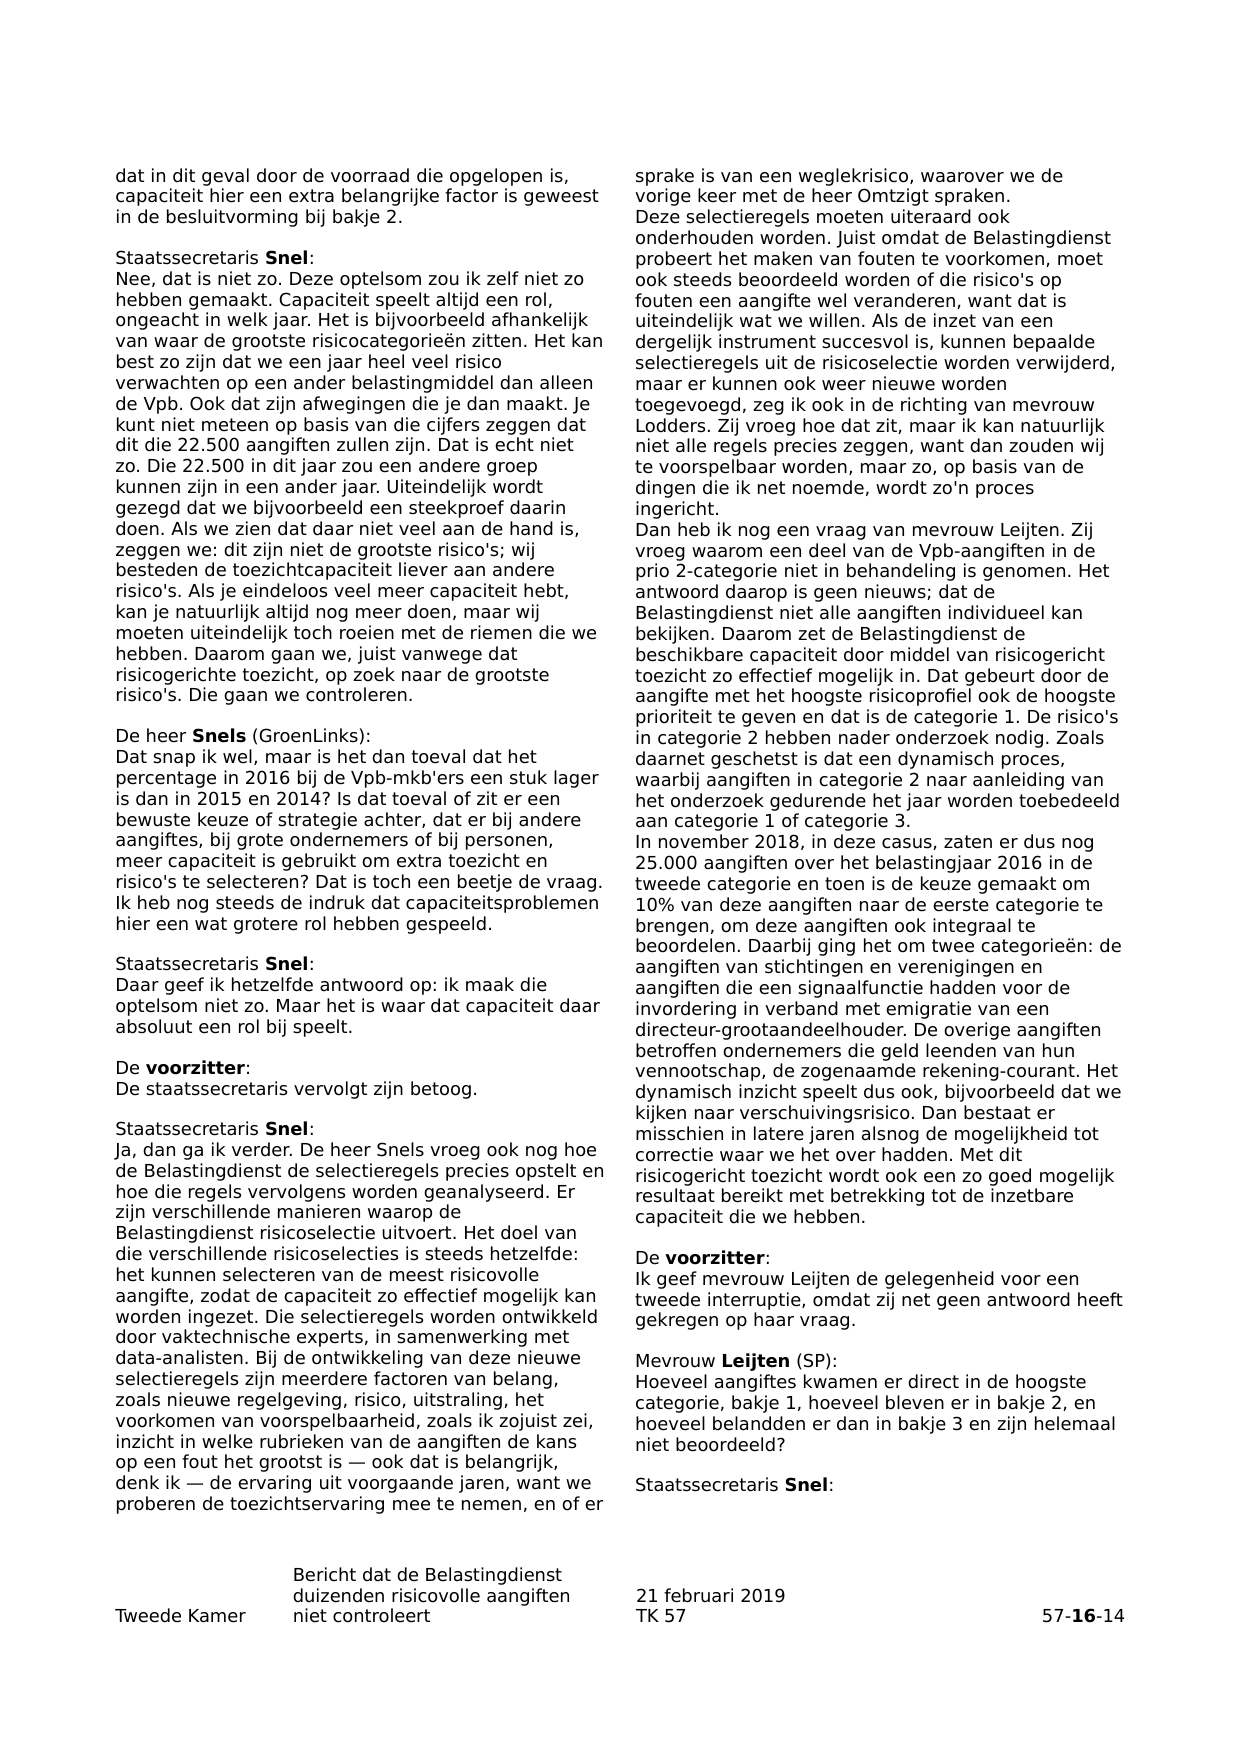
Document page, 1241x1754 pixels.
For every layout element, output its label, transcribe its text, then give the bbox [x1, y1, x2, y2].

text Staatssecretaris Snel: [115, 248, 605, 268]
text Dan heb ik nog een vraag van mevrouw Leijten. Zij vroeg waarom een deel van de Vpb-aangiften in de prio 2-categorie niet in behandeling is genomen. Het antwoord daarop is geen nieuws; dat de Belastingdienst niet alle aangiften individueel kan bekijken. Daarom zet de Belastingdienst de beschikbare capaciteit door middel van risicogericht toezicht zo effectief mogelijk in. Dat gebeurt door de aangifte met het hoogste risicoprofiel ook de hoogste prioriteit te geven en dat is de categorie 1. De risico's in categorie 2 hebben nader onderzoek nodig. Zoals daarnet geschetst is dat een dynamisch proces, waarbij aangiften in categorie 2 naar aanleiding van het onderzoek gedurende het jaar worden toebedeeld aan categorie 1 of categorie 3. [635, 519, 1125, 832]
text De staatssecretaris vervolgt zijn betoog. [115, 1078, 605, 1099]
text Mevrouw Leijten (SP): [635, 1351, 1125, 1372]
text Staatssecretaris Snel: [115, 1119, 605, 1140]
text dat in dit geval door de voorraad die opgelopen is, capaciteit hier een extra belangrijke factor is geweest in de besluitvorming bij bakje 2. [115, 165, 605, 228]
text Staatssecretaris Snel: [115, 954, 605, 975]
text Hoeveel aangiftes kwamen er direct in de hoogste categorie, bakje 1, hoeveel bleven er in bakje 2, en hoeveel belandden er dan in bakje 3 en zijn helemaal niet beoordeeld? [635, 1372, 1125, 1455]
text In november 2018, in deze casus, zaten er dus nog 25.000 aangiften over het belastingjaar 2016 in de tweede categorie en toen is de keuze gemaakt om 10% van deze aangiften naar de eerste categorie te brengen, om deze aangiften ook integraal te beoordelen. Daarbij ging het om twee categorieën: de aangiften van stichtingen en verenigingen en aangiften die een signaalfunctie hadden voor de invordering in verband met emigratie van een directeur-grootaandeelhouder. De overige aangiften betroffen ondernemers die geld leenden van hun vennootschap, de zogenaamde rekening-courant. Het dynamisch inzicht speelt dus ook, bijvoorbeeld dat we kijken naar verschuivingsrisico. Dan bestaat er misschien in latere jaren alsnog de mogelijkheid tot correctie waar we het over hadden. Met dit risicogericht toezicht wordt ook een zo goed mogelijk resultaat bereikt met betrekking tot de inzetbare capaciteit die we hebben. [635, 832, 1125, 1228]
text Ik geef mevrouw Leijten de gelegenheid voor een tweede interruptie, omdat zij net geen antwoord heeft gekregen op haar vraag. [635, 1268, 1125, 1331]
text Deze selectieregels moeten uiteraard ook onderhouden worden. Juist omdat de Belastingdienst probeert het maken van fouten te voorkomen, moet ook steeds beoordeeld worden of die risico's op fouten een aangifte wel veranderen, want dat is uiteindelijk wat we willen. Als de inzet van een dergelijk instrument succesvol is, kunnen bepaalde selectieregels uit de risicoselectie worden verwijderd, maar er kunnen ook weer nieuwe worden toegevoegd, zeg ik ook in de richting van mevrouw Lodders. Zij vroeg hoe dat zit, maar ik kan natuurlijk niet alle regels precies zeggen, want dan zouden wij te voorspelbaar worden, maar zo, op basis van de dingen die ik net noemde, wordt zo'n proces ingericht. [635, 207, 1125, 519]
text sprake is van een weglekrisico, waarover we de vorige keer met de heer Omtzigt spraken. [635, 165, 1125, 207]
text De voorzitter: [635, 1248, 1125, 1268]
text De heer Snels (GroenLinks): [115, 726, 605, 747]
text Staatssecretaris Snel: [635, 1475, 1125, 1496]
text De voorzitter: [115, 1057, 605, 1078]
text Ja, dan ga ik verder. De heer Snels vroeg ook nog hoe de Belastingdienst de selectieregels precies opstelt en hoe die regels vervolgens worden geanalyseerd. Er zijn verschillende manieren waarop de Belastingdienst risicoselectie uitvoert. Het doel van die verschillende risicoselecties is steeds hetzelfde: het kunnen selecteren van de meest risicovolle aangifte, zodat de capaciteit zo effectief mogelijk kan worden ingezet. Die selectieregels worden ontwikkeld door vaktechnische experts, in samenwerking met data-analisten. Bij de ontwikkeling van deze nieuwe selectieregels zijn meerdere factoren van belang, zoals nieuwe regelgeving, risico, uitstraling, het voorkomen van voorspelbaarheid, zoals ik zojuist zei, inzicht in welke rubrieken van de aangiften de kans op een fout het grootst is — ook dat is belangrijk, denk ik — de ervaring uit voorgaande jaren, want we proberen de toezichtservaring mee te nemen, en of er [115, 1140, 605, 1515]
text Daar geef ik hetzelfde antwoord op: ik maak die optelsom niet zo. Maar het is waar dat capaciteit daar absoluut een rol bij speelt. [115, 975, 605, 1037]
text Dat snap ik wel, maar is het dan toeval dat het percentage in 2016 bij de Vpb-mkb'ers een stuk lager is dan in 2015 en 2014? Is dat toeval of zit er een bewuste keuze of strategie achter, dat er bij andere aangiftes, bij grote ondernemers of bij personen, meer capaciteit is gebruikt om extra toezicht en risico's te selecteren? Dat is toch een beetje de vraag. Ik heb nog steeds de indruk dat capaciteitsproblemen hier een wat grotere rol hebben gespeeld. [115, 747, 605, 934]
text Nee, dat is niet zo. Deze optelsom zou ik zelf niet zo hebben gemaakt. Capaciteit speelt altijd een rol, ongeacht in welk jaar. Het is bijvoorbeeld afhankelijk van waar de grootste risicocategorieën zitten. Het kan best zo zijn dat we een jaar heel veel risico verwachten op een ander belastingmiddel dan alleen de Vpb. Ook dat zijn afwegingen die je dan maakt. Je kunt niet meteen op basis van die cijfers zeggen dat dit die 22.500 aangiften zullen zijn. Dat is echt niet zo. Die 22.500 in dit jaar zou een andere groep kunnen zijn in een ander jaar. Uiteindelijk wordt gezegd dat we bijvoorbeeld een steekproef daarin doen. Als we zien dat daar niet veel aan de hand is, zeggen we: dit zijn niet de grootste risico's; wij besteden de toezichtcapaciteit liever aan andere risico's. Als je eindeloos veel meer capaciteit hebt, kan je natuurlijk altijd nog meer doen, maar wij moeten uiteindelijk toch roeien met de riemen die we hebben. Daarom gaan we, juist vanwege dat risicogerichte toezicht, op zoek naar de grootste risico's. Die gaan we controleren. [115, 268, 605, 706]
